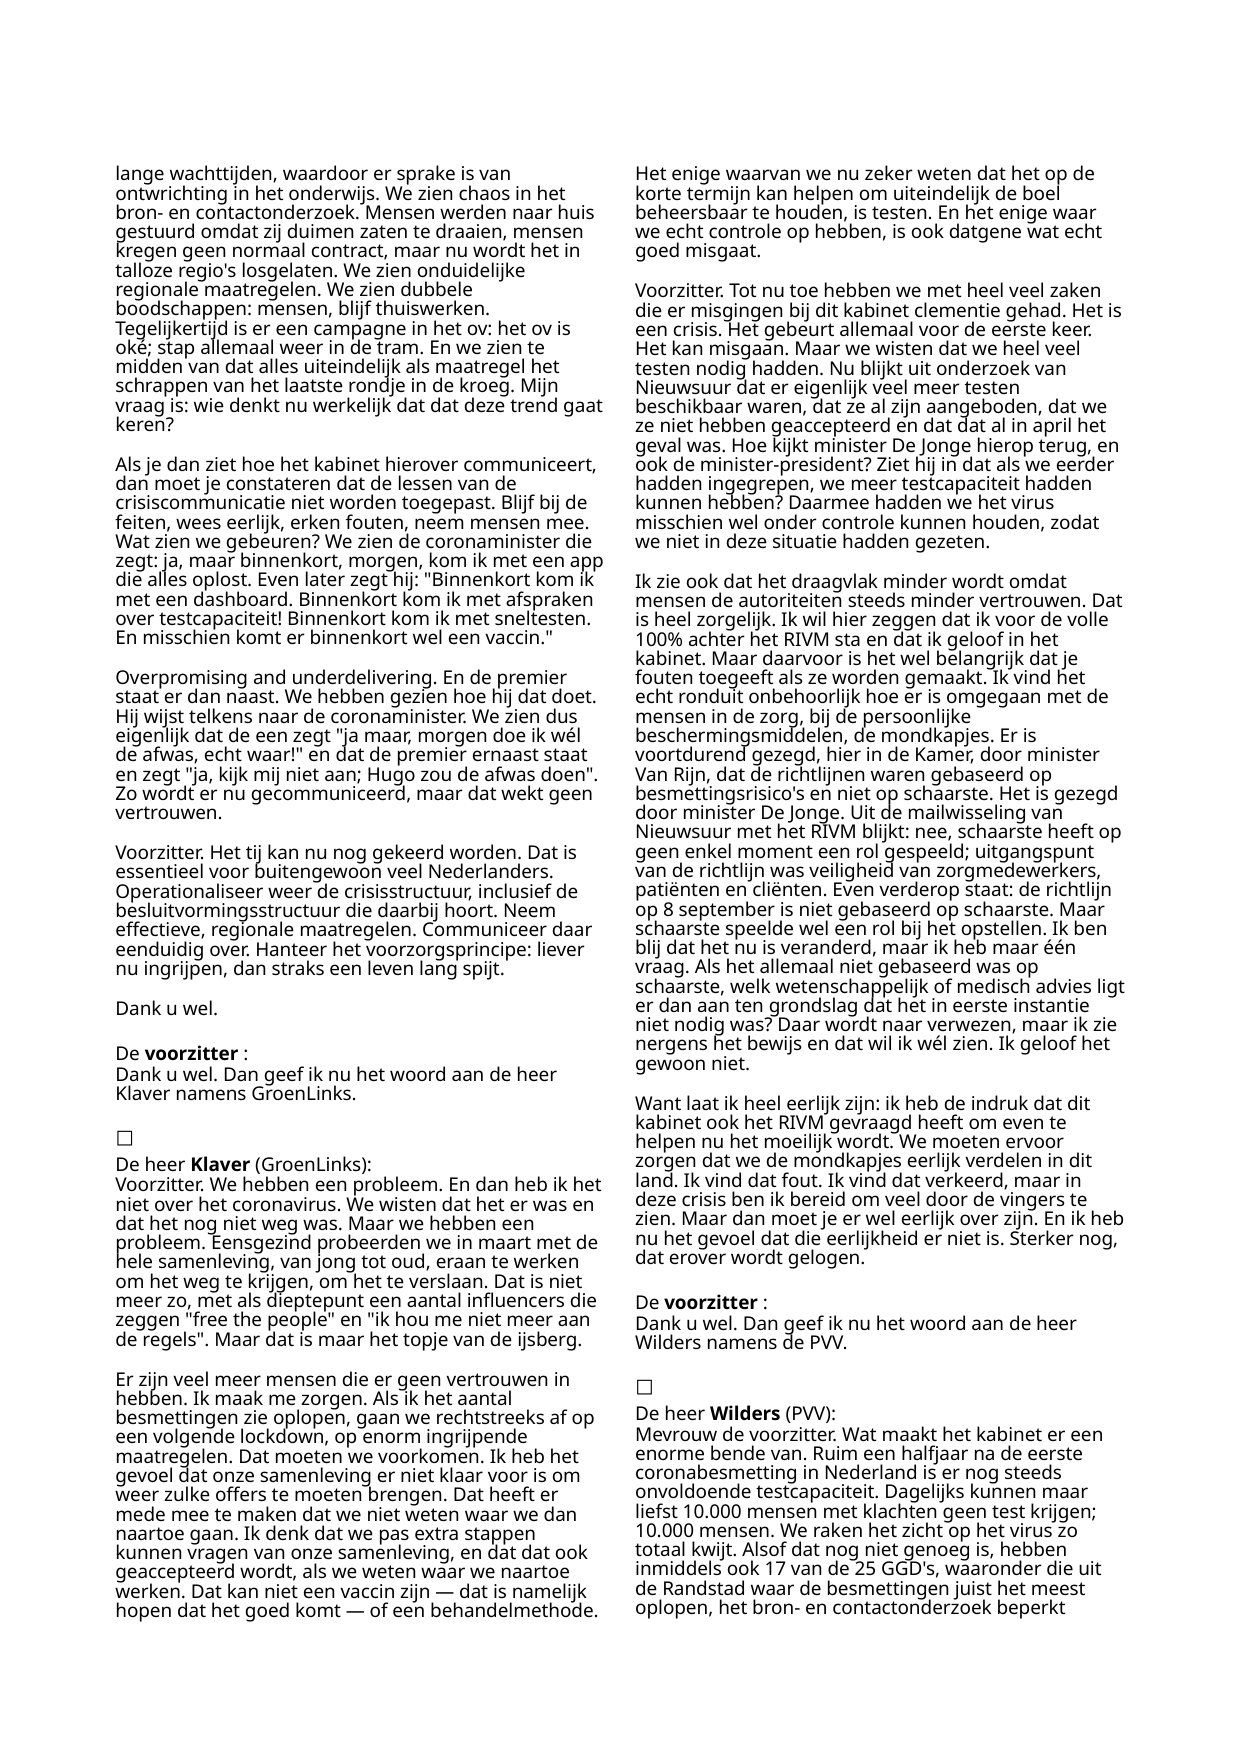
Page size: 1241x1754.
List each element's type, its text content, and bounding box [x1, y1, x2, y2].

text Dank u wel. [115, 1000, 605, 1019]
text De heer Klaver (GroenLinks): [115, 1151, 605, 1176]
text Het enige waarvan we nu zeker weten dat het op de korte termijn kan helpen om uiteindelijk de boel beheersbaar te houden, is testen. En het enige waar we echt controle op hebben, is ook datgene wat echt goed misgaat. [635, 165, 1125, 262]
text Dank u wel. Dan geef ik nu het woord aan de heer Wilders namens de PVV. [635, 1315, 1125, 1353]
text De heer Wilders (PVV): [635, 1400, 1125, 1426]
text De voorzitter : [635, 1289, 1125, 1315]
text ⬜ [635, 1374, 1125, 1400]
text Want laat ik heel eerlijk zijn: ik heb de indruk dat dit kabinet ook het RIVM gevraagd heeft om even te helpen nu het moeilijk wordt. We moeten ervoor zorgen dat we de mondkapjes eerlijk verdelen in dit land. Ik vind dat fout. Ik vind dat verkeerd, maar in deze crisis ben ik bereid om veel door de vingers te zien. Maar dan moet je er wel eerlijk over zijn. En ik heb nu het gevoel dat die eerlijkheid er niet is. Sterker nog, dat erover wordt gelogen. [635, 1095, 1125, 1268]
text De voorzitter : [115, 1040, 605, 1066]
text Mevrouw de voorzitter. Wat maakt het kabinet er een enorme bende van. Ruim een halfjaar na de eerste coronabesmetting in Nederland is er nog steeds onvoldoende testcapaciteit. Dagelijks kunnen maar liefst 10.000 mensen met klachten geen test krijgen; 10.000 mensen. We raken het zicht op het virus zo totaal kwijt. Alsof dat nog niet genoeg is, hebben inmiddels ook 17 van de 25 GGD's, waaronder die uit de Randstad waar de besmettingen juist het meest oplopen, het bron- en contactonderzoek beperkt [635, 1426, 1125, 1618]
text lange wachttijden, waardoor er sprake is van ontwrichting in het onderwijs. We zien chaos in het bron- en contactonderzoek. Mensen werden naar huis gestuurd omdat zij duimen zaten te draaien, mensen kregen geen normaal contract, maar nu wordt het in talloze regio's losgelaten. We zien onduidelijke regionale maatregelen. We zien dubbele boodschappen: mensen, blijf thuiswerken. Tegelijkertijd is er een campagne in het ov: het ov is oké; stap allemaal weer in de tram. En we zien te midden van dat alles uiteindelijk als maatregel het schrappen van het laatste rondje in de kroeg. Mijn vraag is: wie denkt nu werkelijk dat dat deze trend gaat keren? [115, 165, 605, 435]
text Er zijn veel meer mensen die er geen vertrouwen in hebben. Ik maak me zorgen. Als ik het aantal besmettingen zie oplopen, gaan we rechtstreeks af op een volgende lockdown, op enorm ingrijpende maatregelen. Dat moeten we voorkomen. Ik heb het gevoel dat onze samenleving er niet klaar voor is om weer zulke offers te moeten brengen. Dat heeft er mede mee te maken dat we niet weten waar we dan naartoe gaan. Ik denk dat we pas extra stappen kunnen vragen van onze samenleving, en dat dat ook geaccepteerd wordt, als we weten waar we naartoe werken. Dat kan niet een vaccin zijn — dat is namelijk hopen dat het goed komt — of een behandelmethode. [115, 1371, 605, 1621]
text Voorzitter. We hebben een probleem. En dan heb ik het niet over het coronavirus. We wisten dat het er was en dat het nog niet weg was. Maar we hebben een probleem. Eensgezind probeerden we in maart met de hele samenleving, van jong tot oud, eraan te werken om het weg te krijgen, om het te verslaan. Dat is niet meer zo, met als dieptepunt een aantal influencers die zeggen "free the people" en "ik hou me niet meer aan de regels". Maar dat is maar het topje van de ijsberg. [115, 1176, 605, 1350]
text Dank u wel. Dan geef ik nu het woord aan de heer Klaver namens GroenLinks. [115, 1066, 605, 1104]
text Voorzitter. Tot nu toe hebben we met heel veel zaken die er misgingen bij dit kabinet clementie gehad. Het is een crisis. Het gebeurt allemaal voor de eerste keer. Het kan misgaan. Maar we wisten dat we heel veel testen nodig hadden. Nu blijkt uit onderzoek van Nieuwsuur dat er eigenlijk veel meer testen beschikbaar waren, dat ze al zijn aangeboden, dat we ze niet hebben geaccepteerd en dat dat al in april het geval was. Hoe kijkt minister De Jonge hierop terug, en ook de minister-president? Ziet hij in dat als we eerder hadden ingegrepen, we meer testcapaciteit hadden kunnen hebben? Daarmee hadden we het virus misschien wel onder controle kunnen houden, zodat we niet in deze situatie hadden gezeten. [635, 282, 1125, 552]
text Voorzitter. Het tij kan nu nog gekeerd worden. Dat is essentieel voor buitengewoon veel Nederlanders. Operationaliseer weer de crisisstructuur, inclusief de besluitvormingsstructuur die daarbij hoort. Neem effectieve, regionale maatregelen. Communiceer daar eenduidig over. Hanteer het voorzorgsprincipe: liever nu ingrijpen, dan straks een leven lang spijt. [115, 844, 605, 979]
text Overpromising and underdelivering. En de premier staat er dan naast. We hebben gezien hoe hij dat doet. Hij wijst telkens naar de coronaminister. We zien dus eigenlijk dat de een zegt "ja maar, morgen doe ik wél de afwas, echt waar!" en dat de premier ernaast staat en zegt "ja, kijk mij niet aan; Hugo zou de afwas doen". Zo wordt er nu gecommuniceerd, maar dat wekt geen vertrouwen. [115, 669, 605, 823]
text ⬜ [115, 1125, 605, 1151]
text Als je dan ziet hoe het kabinet hierover communiceert, dan moet je constateren dat de lessen van de crisiscommunicatie niet worden toegepast. Blijf bij de feiten, wees eerlijk, erken fouten, neem mensen mee. Wat zien we gebeuren? We zien de coronaminister die zegt: ja, maar binnenkort, morgen, kom ik met een app die alles oplost. Even later zegt hij: "Binnenkort kom ik met een dashboard. Binnenkort kom ik met afspraken over testcapaciteit! Binnenkort kom ik met sneltesten. En misschien komt er binnenkort wel een vaccin." [115, 456, 605, 648]
text Ik zie ook dat het draagvlak minder wordt omdat mensen de autoriteiten steeds minder vertrouwen. Dat is heel zorgelijk. Ik wil hier zeggen dat ik voor de volle 100% achter het RIVM sta en dat ik geloof in het kabinet. Maar daarvoor is het wel belangrijk dat je fouten toegeeft als ze worden gemaakt. Ik vind het echt ronduit onbehoorlijk hoe er is omgegaan met de mensen in de zorg, bij de persoonlijke beschermingsmiddelen, de mondkapjes. Er is voortdurend gezegd, hier in de Kamer, door minister Van Rijn, dat de richtlijnen waren gebaseerd op besmettingsrisico's en niet op schaarste. Het is gezegd door minister De Jonge. Uit de mailwisseling van Nieuwsuur met het RIVM blijkt: nee, schaarste heeft op geen enkel moment een rol gespeeld; uitgangspunt van de richtlijn was veiligheid van zorgmedewerkers, patiënten en cliënten. Even verderop staat: de richtlijn op 8 september is niet gebaseerd op schaarste. Maar schaarste speelde wel een rol bij het opstellen. Ik ben blij dat het nu is veranderd, maar ik heb maar één vraag. Als het allemaal niet gebaseerd was op schaarste, welk wetenschappelijk of medisch advies ligt er dan aan ten grondslag dat het in eerste instantie niet nodig was? Daar wordt naar verwezen, maar ik zie nergens het bewijs en dat wil ik wél zien. Ik geloof het gewoon niet. [635, 573, 1125, 1074]
